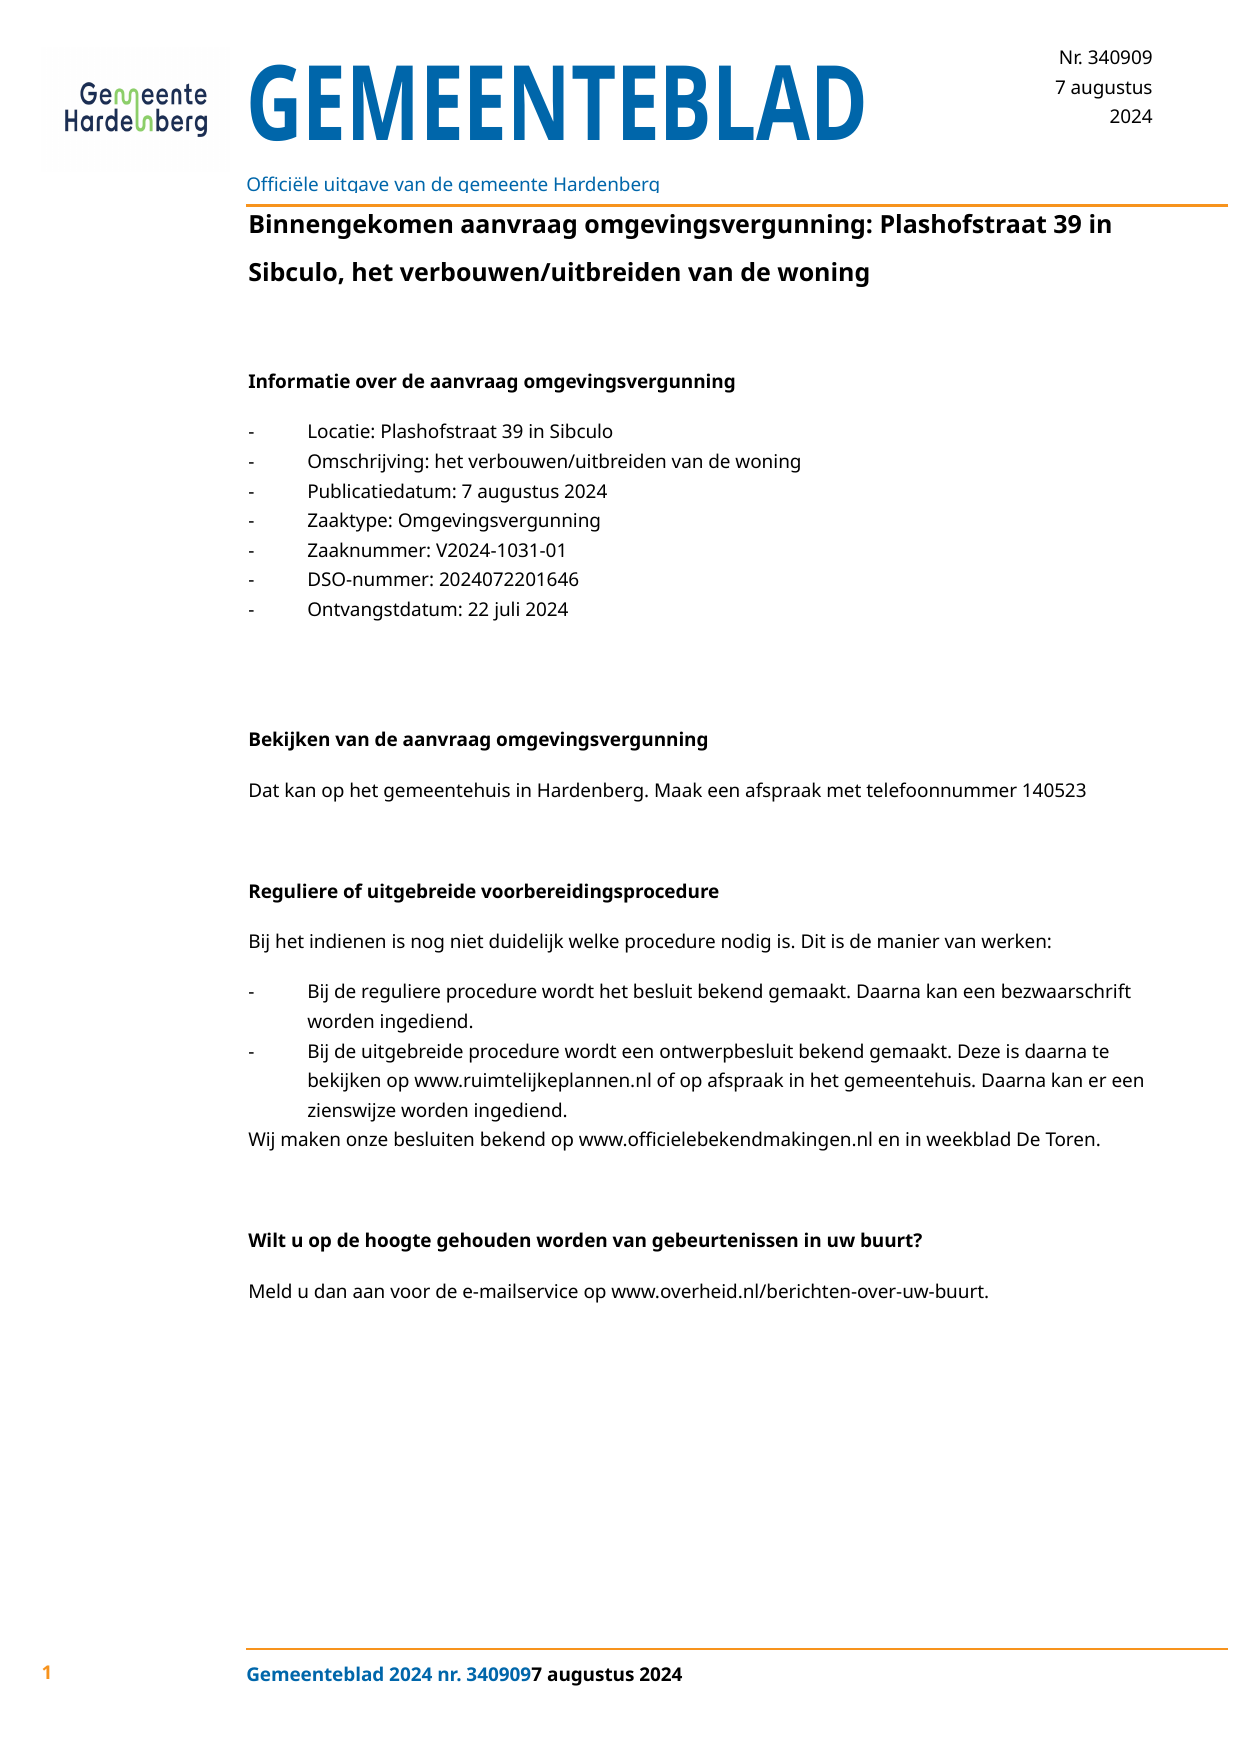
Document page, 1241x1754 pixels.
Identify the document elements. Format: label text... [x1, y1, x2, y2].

text Informatie over de aanvraag omgevingsvergunning [248, 368, 1152, 394]
list Publicatiedatum: 7 augustus 2024 [248, 478, 1152, 504]
text Wij maken onze besluiten bekend op www.officielebekendmakingen.nl en in weekblad De Toren. [248, 1127, 1152, 1152]
list Zaaknummer: V2024-1031-01 [248, 537, 1152, 563]
list Locatie: Plashofstraat 39 in Sibculo [248, 419, 1152, 444]
text Bekijken van de aanvraag omgevingsvergunning [248, 727, 1152, 752]
list Ontvangstdatum: 22 juli 2024 [248, 596, 1152, 622]
list Omschrijving: het verbouwen/uitbreiden van de woning [248, 448, 1152, 474]
list Bij de reguliere procedure wordt het besluit bekend gemaakt. Daarna kan een bezwaarschrift worden ingediend. [248, 979, 1152, 1034]
picture [41, 47, 231, 172]
text Meld u dan aan voor de e-mailservice op www.overheid.nl/berichten-over-uw-buurt. [248, 1278, 1152, 1304]
text Dat kan op het gemeentehuis in Hardenberg. Maak een afspraak met telefoonnummer 140523 [248, 777, 1152, 803]
text Wilt u op de hoogte gehouden worden van gebeurtenissen in uw buurt? [248, 1227, 1152, 1253]
list DSO-nummer: 2024072201646 [248, 567, 1152, 592]
list Bij de uitgebreide procedure wordt een ontwerpbesluit bekend gemaakt. Deze is daarna te bekijken op www.ruimtelijkeplannen.nl of op afspraak in het gemeentehuis. Daarna kan er een zienswijze worden ingediend. [248, 1038, 1152, 1123]
text Bij het indienen is nog niet duidelijk welke procedure nodig is. Dit is de manier van werken: [248, 928, 1152, 954]
text Binnengekomen aanvraag omgevingsvergunning: Plashofstraat 39 in Sibculo, het verbouwen/uitbreiden van de woning [248, 207, 1152, 288]
text Reguliere of uitgebreide voorbereidingsprocedure [248, 878, 1152, 904]
list Zaaktype: Omgevingsvergunning [248, 507, 1152, 533]
